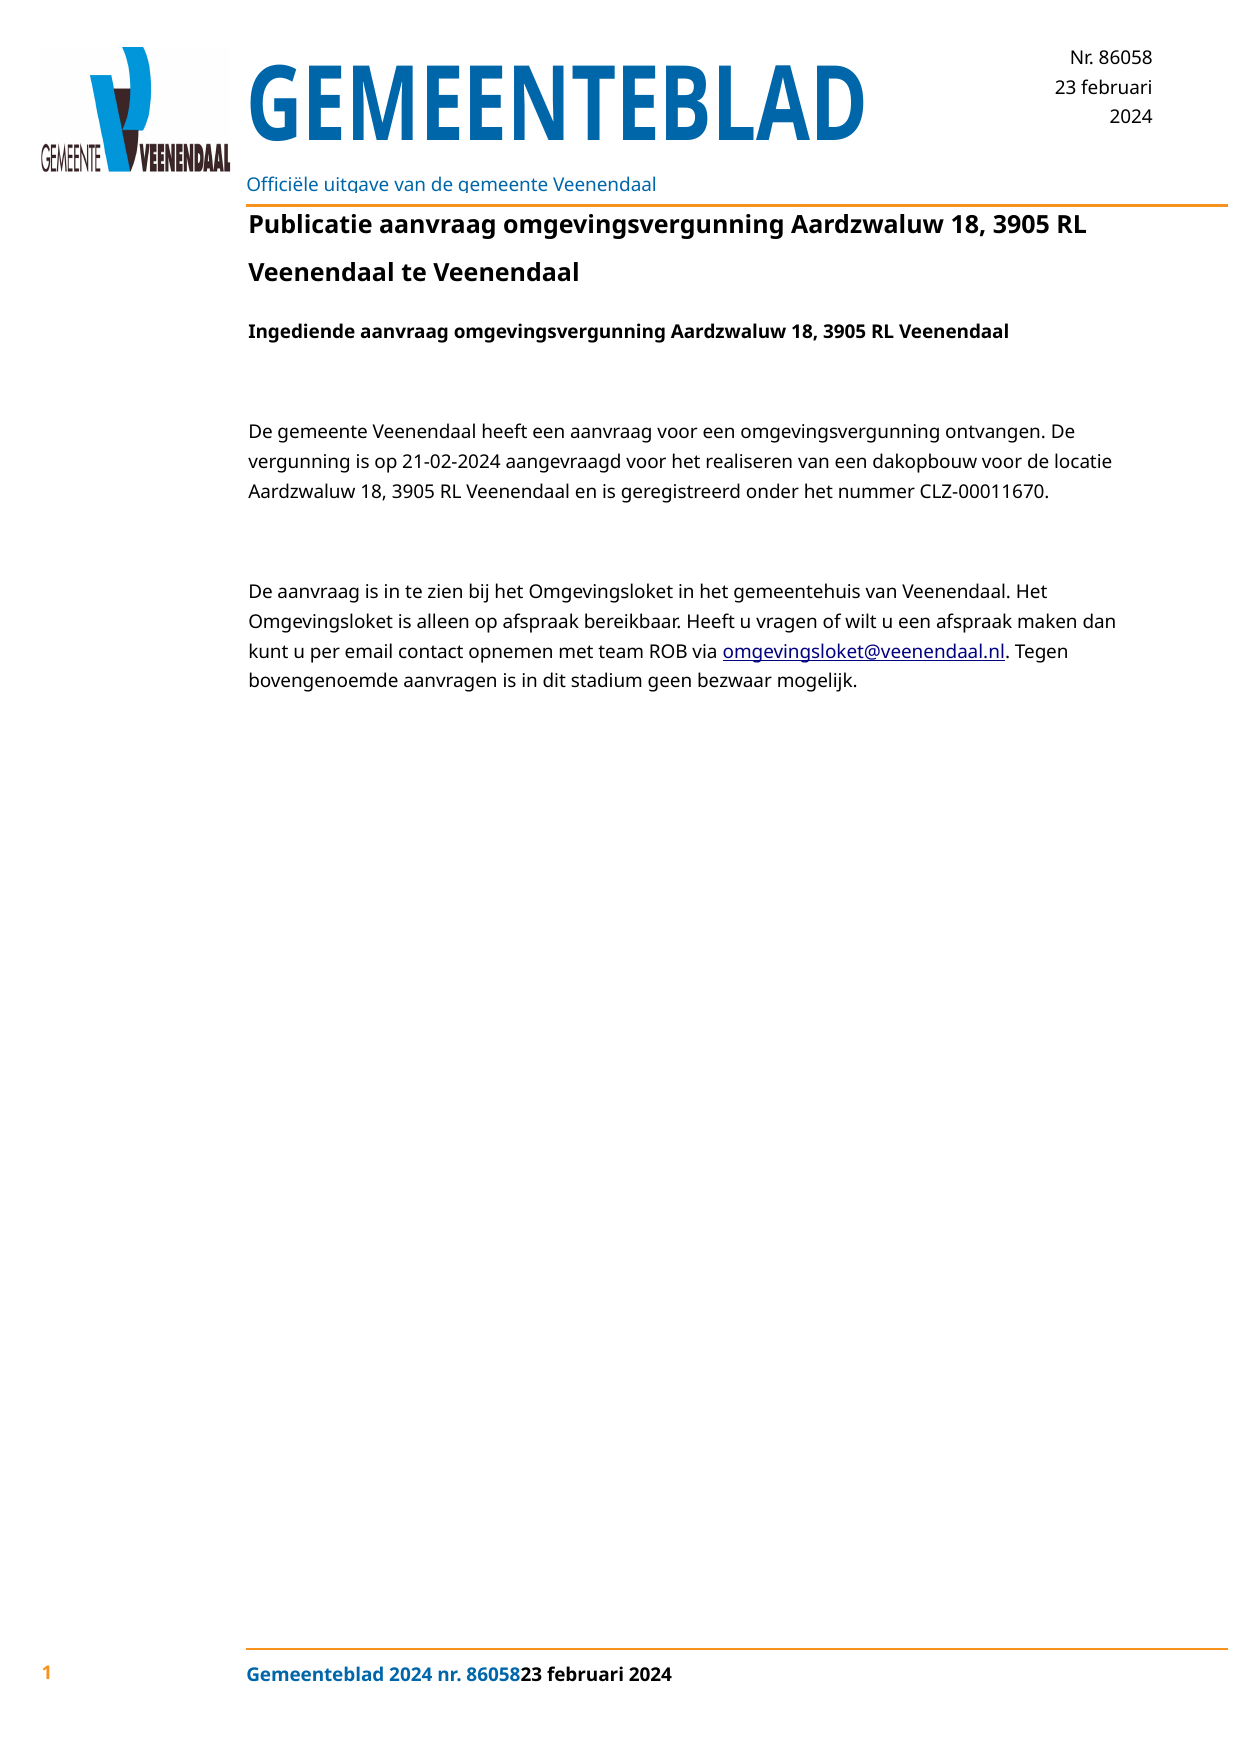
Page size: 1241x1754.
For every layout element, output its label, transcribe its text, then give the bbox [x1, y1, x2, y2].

text Publicatie aanvraag omgevingsvergunning Aardzwaluw 18, 3905 RL Veenendaal te Veenendaal [248, 207, 1152, 288]
picture [41, 47, 130, 172]
picture [123, 47, 231, 172]
text De aanvraag is in te zien bij het Omgevingsloket in het gemeentehuis van Veenendaal. Het Omgevingsloket is alleen op afspraak bereikbaar. Heeft u vragen of wilt u een afspraak maken dan kunt u per email contact opnemen met team ROB via omgevingsloket@veenendaal.nl. Tegen bovengenoemde aanvragen is in dit stadium geen bezwaar mogelijk. [248, 579, 1152, 693]
text Ingediende aanvraag omgevingsvergunning Aardzwaluw 18, 3905 RL Veenendaal [248, 318, 1152, 344]
text De gemeente Veenendaal heeft een aanvraag voor een omgevingsvergunning ontvangen. De vergunning is op 21-02-2024 aangevraagd voor het realiseren van een dakopbouw voor de locatie Aardzwaluw 18, 3905 RL Veenendaal en is geregistreerd onder het nummer CLZ-00011670. [248, 419, 1152, 504]
